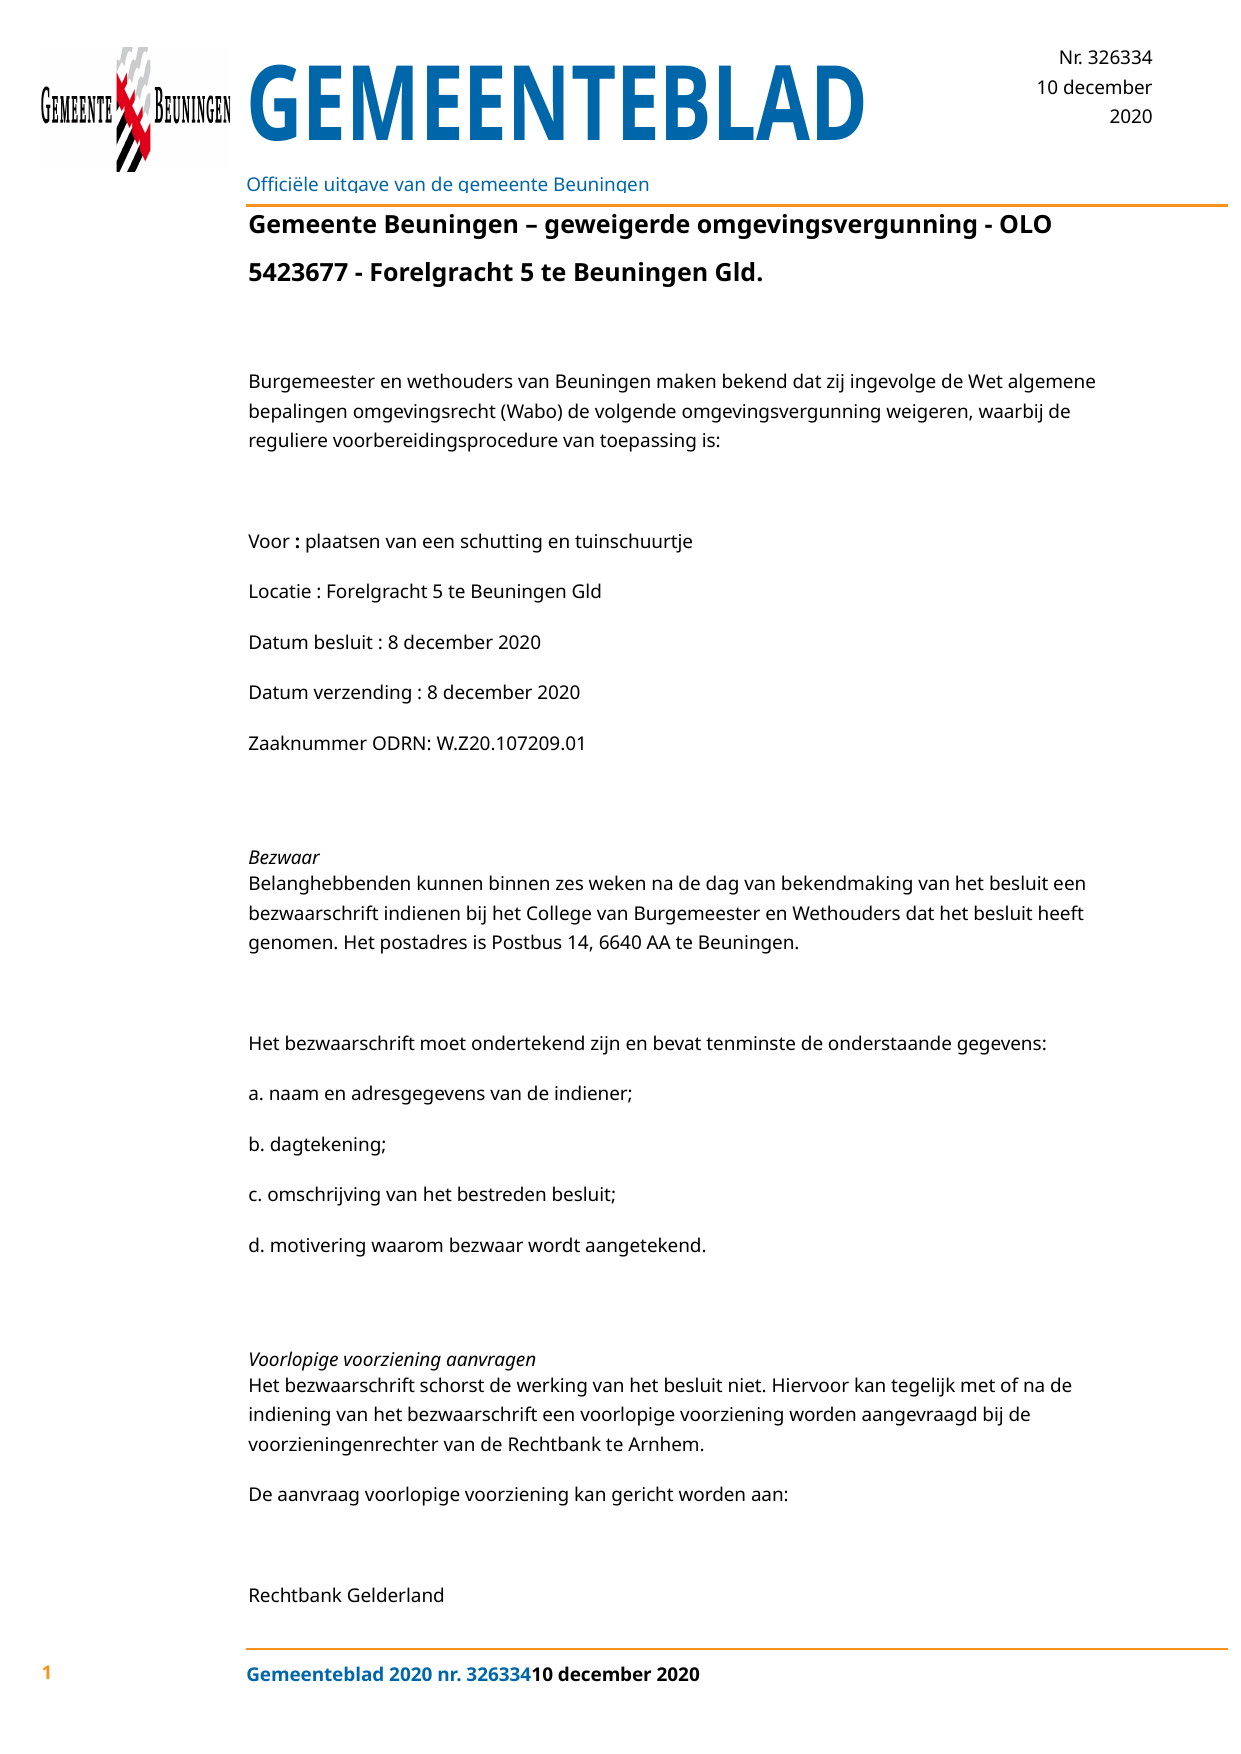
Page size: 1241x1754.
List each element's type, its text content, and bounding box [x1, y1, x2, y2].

picture [41, 47, 231, 172]
text b. dagtekening; [248, 1131, 1152, 1157]
text Voor : plaatsen van een schutting en tuinschuurtje [248, 528, 1152, 554]
text Zaaknummer ODRN: W.Z20.107209.01 [248, 730, 1152, 756]
text Rechtbank Gelderland [248, 1582, 1152, 1608]
text Bezwaar [248, 844, 1152, 870]
text Het bezwaarschrift schorst de werking van het besluit niet. Hiervoor kan tegelijk met of na de indiening van het bezwaarschrift een voorlopige voorziening worden aangevraagd bij de voorzieningenrechter van de Rechtbank te Arnhem. [248, 1372, 1152, 1457]
text De aanvraag voorlopige voorziening kan gericht worden aan: [248, 1481, 1152, 1507]
text d. motivering waarom bezwaar wordt aangetekend. [248, 1232, 1152, 1257]
text Datum verzending : 8 december 2020 [248, 679, 1152, 705]
text Voorlopige voorziening aanvragen [248, 1346, 1152, 1372]
text Belanghebbenden kunnen binnen zes weken na de dag van bekendmaking van het besluit een bezwaarschrift indienen bij het College van Burgemeester en Wethouders dat het besluit heeft genomen. Het postadres is Postbus 14, 6640 AA te Beuningen. [248, 870, 1152, 955]
text Locatie : Forelgracht 5 te Beuningen Gld [248, 579, 1152, 604]
text Datum besluit : 8 december 2020 [248, 629, 1152, 655]
text a. naam en adresgegevens van de indiener; [248, 1081, 1152, 1106]
text Burgemeester en wethouders van Beuningen maken bekend dat zij ingevolge de Wet algemene bepalingen omgevingsrecht (Wabo) de volgende omgevingsvergunning weigeren, waarbij de reguliere voorbereidingsprocedure van toepassing is: [248, 368, 1152, 453]
text Het bezwaarschrift moet ondertekend zijn en bevat tenminste de onderstaande gegevens: [248, 1030, 1152, 1056]
text Gemeente Beuningen – geweigerde omgevingsvergunning - OLO 5423677 - Forelgracht 5 te Beuningen Gld. [248, 207, 1152, 288]
text c. omschrijving van het bestreden besluit; [248, 1181, 1152, 1207]
